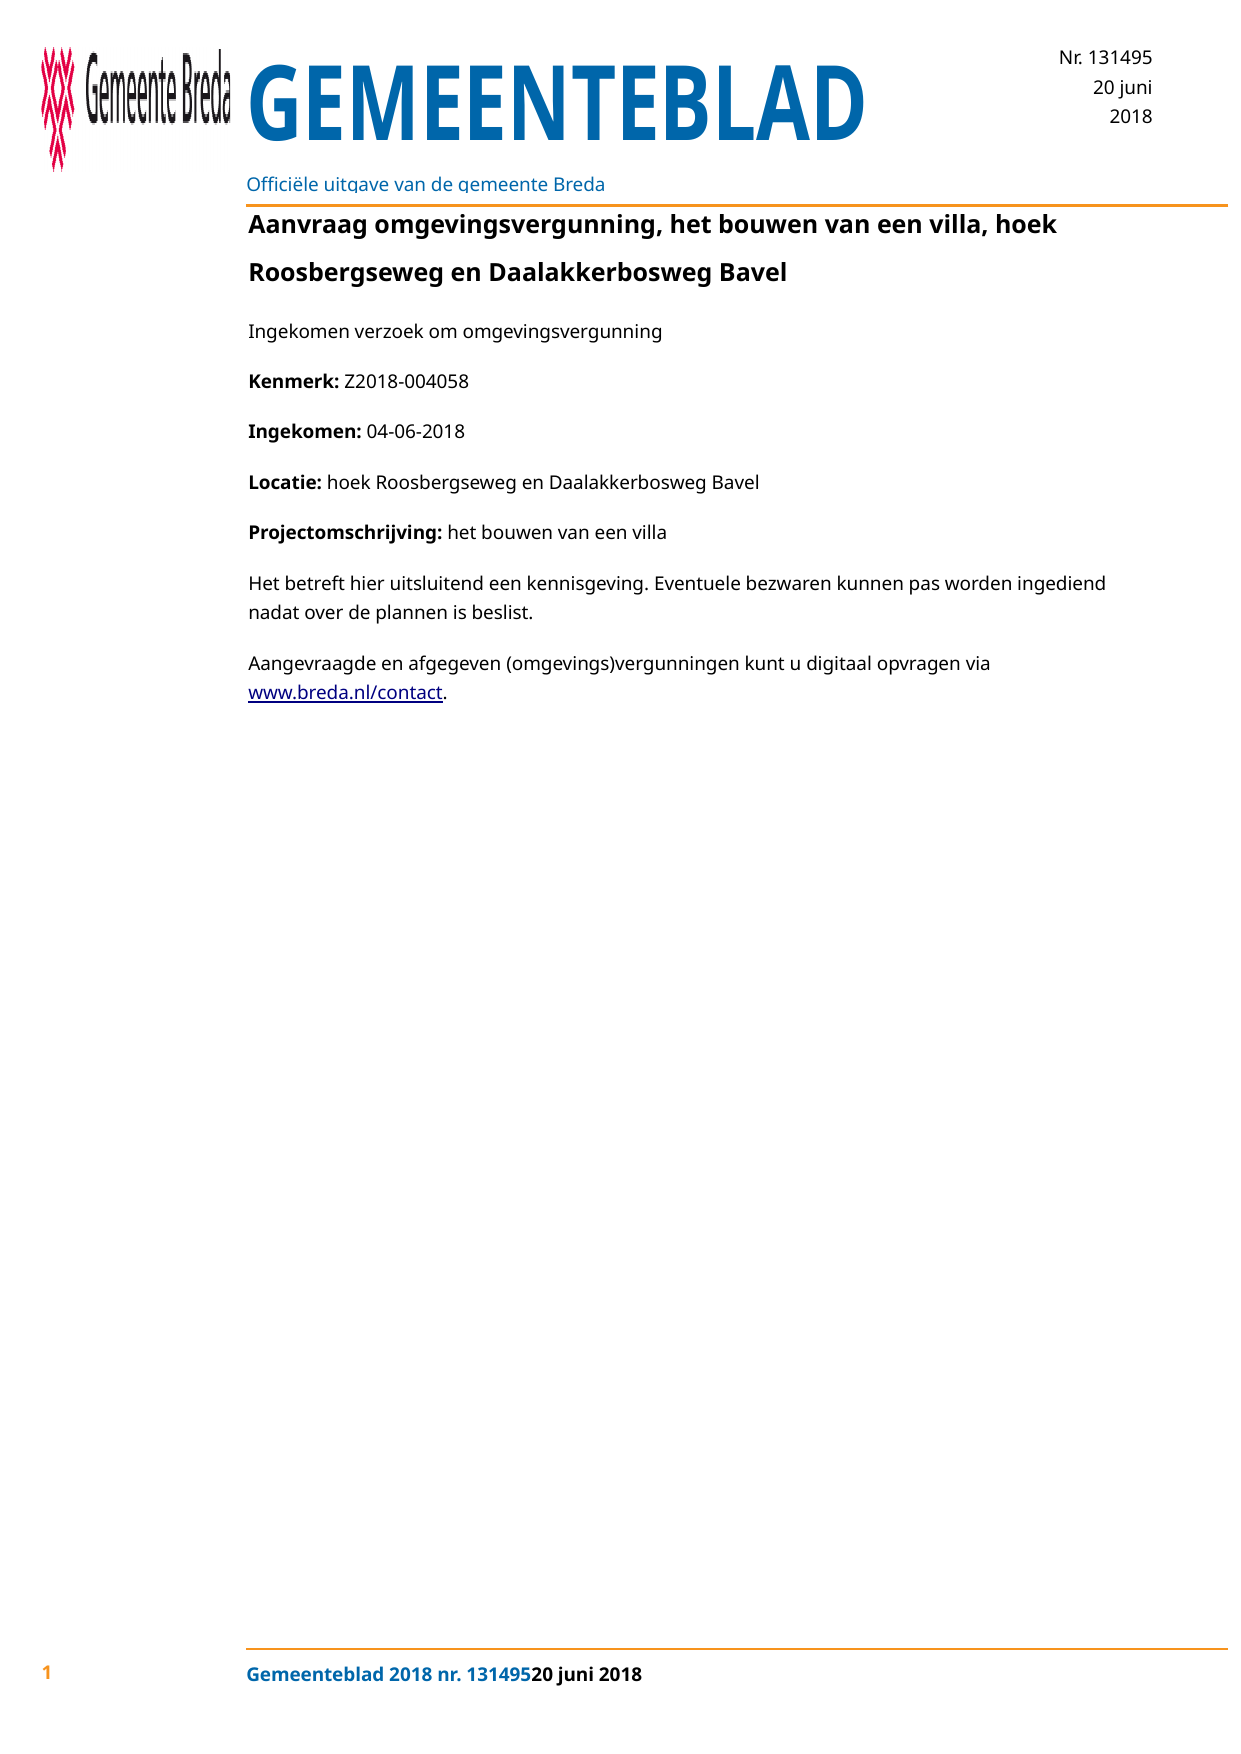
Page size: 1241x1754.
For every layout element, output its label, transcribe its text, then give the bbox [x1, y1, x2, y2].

text Aangevraagde en afgegeven (omgevings)vergunningen kunt u digitaal opvragen via www.breda.nl/contact. [248, 650, 1152, 705]
text Ingekomen: 04-06-2018 [248, 419, 1152, 444]
picture [41, 47, 231, 172]
text Het betreft hier uitsluitend een kennisgeving. Eventuele bezwaren kunnen pas worden ingediend nadat over de plannen is beslist. [248, 570, 1152, 625]
text Ingekomen verzoek om omgevingsvergunning [248, 318, 1152, 344]
text Kenmerk: Z2018-004058 [248, 368, 1152, 394]
text Aanvraag omgevingsvergunning, het bouwen van een villa, hoek Roosbergseweg en Daalakkerbosweg Bavel [248, 207, 1152, 288]
text Projectomschrijving: het bouwen van een villa [248, 519, 1152, 545]
text Locatie: hoek Roosbergseweg en Daalakkerbosweg Bavel [248, 469, 1152, 495]
